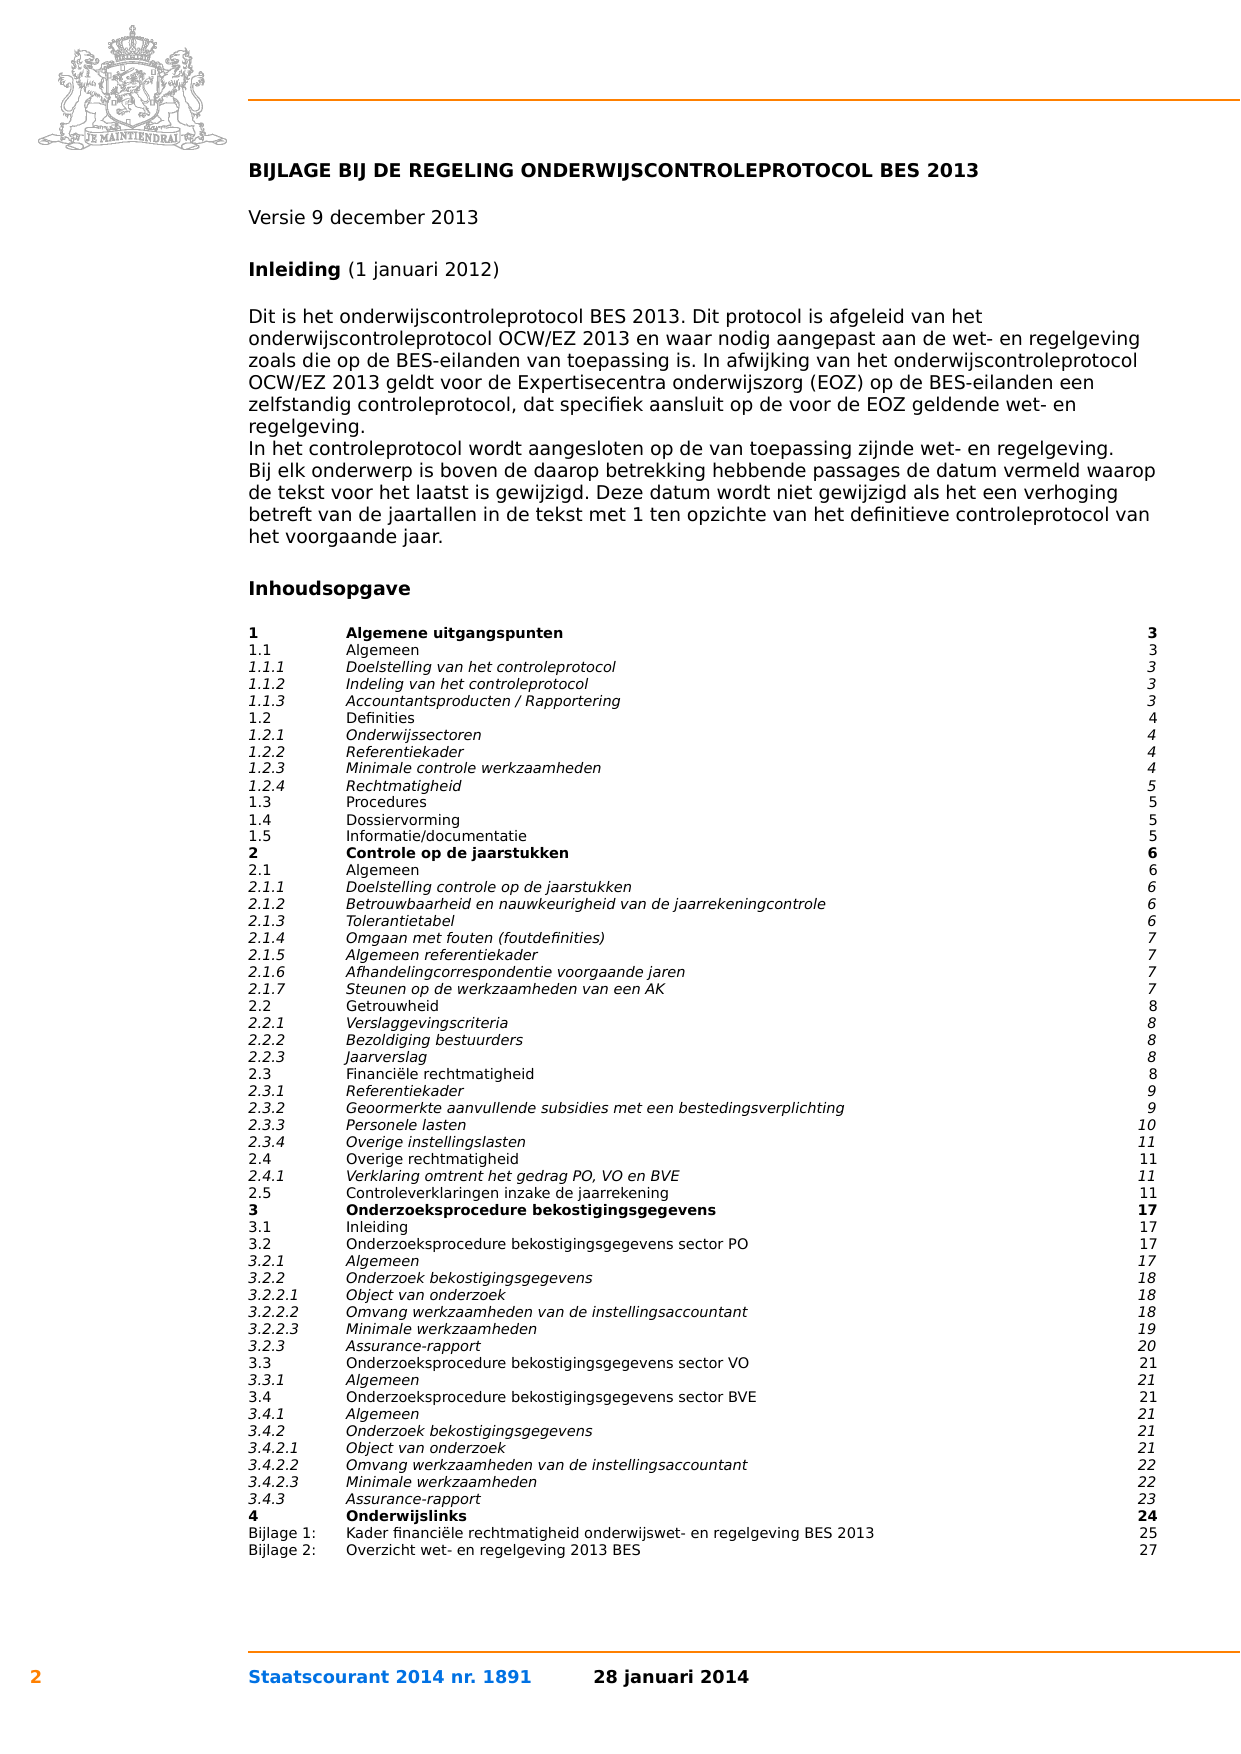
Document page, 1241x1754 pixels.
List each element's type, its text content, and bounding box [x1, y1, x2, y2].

table_cell 3.4.2 [248, 1423, 340, 1439]
table_cell Informatie/documentatie [340, 828, 1096, 845]
table_cell 17 [1096, 1253, 1163, 1270]
table_cell Tolerantietabel [340, 913, 1096, 930]
table_cell 3.2.2.2 [248, 1304, 340, 1321]
table_cell 4 [1096, 726, 1163, 743]
table_cell Bijlage 2: [248, 1541, 340, 1558]
table_cell Betrouwbaarheid en nauwkeurigheid van de jaarrekeningcontrole [340, 896, 1096, 913]
table_cell Minimale werkzaamheden [340, 1321, 1096, 1338]
table_cell Algemeen [340, 1372, 1096, 1389]
table_cell Object van onderzoek [340, 1287, 1096, 1304]
table_cell 11 [1096, 1168, 1163, 1185]
table_cell Geoormerkte aanvullende subsidies met een bestedingsverplichting [340, 1100, 1096, 1117]
table_cell Omvang werkzaamheden van de instellingsaccountant [340, 1304, 1096, 1321]
table_cell Overzicht wet- en regelgeving 2013 BES [340, 1541, 1096, 1558]
subtitle Inleiding (1 januari 2012) [248, 259, 1163, 281]
table_cell 7 [1096, 964, 1163, 981]
table_cell 9 [1096, 1100, 1163, 1117]
table_cell 23 [1096, 1491, 1163, 1507]
table_cell Onderzoeksprocedure bekostigingsgegevens sector BVE [340, 1389, 1096, 1406]
table_cell 2.2 [248, 998, 340, 1015]
table_cell Getrouwheid [340, 998, 1096, 1015]
table_cell 1.1.2 [248, 676, 340, 692]
table_cell Verklaring omtrent het gedrag PO, VO en BVE [340, 1168, 1096, 1185]
table_cell 17 [1096, 1236, 1163, 1253]
table_cell Referentiekader [340, 744, 1096, 760]
table_cell 3.4.2.2 [248, 1457, 340, 1473]
table_cell 3 [1096, 659, 1163, 676]
table_cell Inleiding [340, 1219, 1096, 1236]
table_cell 24 [1096, 1508, 1163, 1524]
table_cell 25 [1096, 1525, 1163, 1541]
table_cell 3 [1096, 642, 1163, 658]
table_cell 18 [1096, 1270, 1163, 1287]
table_cell Omvang werkzaamheden van de instellingsaccountant [340, 1457, 1096, 1473]
table_cell 1.3 [248, 794, 340, 811]
table_cell 7 [1096, 930, 1163, 947]
table_cell 2.2.3 [248, 1049, 340, 1066]
table_cell 6 [1096, 879, 1163, 896]
table_cell 1.1 [248, 642, 340, 658]
table_cell 18 [1096, 1304, 1163, 1321]
table_cell Algemeen referentiekader [340, 947, 1096, 964]
table_cell Onderzoek bekostigingsgegevens [340, 1423, 1096, 1439]
picture [38, 25, 227, 150]
table_cell Overige rechtmatigheid [340, 1151, 1096, 1168]
table_cell 8 [1096, 1066, 1163, 1083]
table_cell 2.1.1 [248, 879, 340, 896]
table_cell Dossiervorming [340, 811, 1096, 828]
table_cell 3.3 [248, 1355, 340, 1372]
table_cell 3.2.2.3 [248, 1321, 340, 1338]
table_cell 1.1.3 [248, 693, 340, 709]
table_cell 2.4.1 [248, 1168, 340, 1185]
table_cell 8 [1096, 1032, 1163, 1049]
table_cell Overige instellingslasten [340, 1134, 1096, 1151]
table_cell 2.3.1 [248, 1083, 340, 1100]
table_cell Bijlage 1: [248, 1525, 340, 1541]
text Dit is het onderwijscontroleprotocol BES 2013. Dit protocol is afgeleid van het onderwijscontroleprotocol OCW/EZ 2013 en waar nodig aangepast aan de wet- en regelgeving zoals die op de BES-eilanden van toepassing is. In afwijking van het onderwijscontroleprotocol OCW/EZ 2013 geldt voor de Expertisecentra onderwijszorg (EOZ) op de BES-eilanden een zelfstandig controleprotocol, dat specifiek aansluit op de voor de EOZ geldende wet- en regelgeving. [248, 306, 1163, 438]
table_cell 3.4.1 [248, 1406, 340, 1423]
table_cell 3 [248, 1202, 340, 1219]
table_cell 3.3.1 [248, 1372, 340, 1389]
table_cell 6 [1096, 845, 1163, 862]
table_cell 19 [1096, 1321, 1163, 1338]
table_cell Minimale werkzaamheden [340, 1474, 1096, 1491]
table_cell Referentiekader [340, 1083, 1096, 1100]
table_cell 11 [1096, 1151, 1163, 1168]
table_cell Financiële rechtmatigheid [340, 1066, 1096, 1083]
table_cell 1.2.4 [248, 778, 340, 794]
table_cell 21 [1096, 1440, 1163, 1457]
table_cell 21 [1096, 1389, 1163, 1406]
table_cell 3.2.1 [248, 1253, 340, 1270]
table_cell Omgaan met fouten (foutdefinities) [340, 930, 1096, 947]
table_cell 2.1.3 [248, 913, 340, 930]
table_cell Controleverklaringen inzake de jaarrekening [340, 1185, 1096, 1202]
table_cell 3 [1096, 676, 1163, 692]
table_cell 6 [1096, 862, 1163, 879]
table_cell 3.1 [248, 1219, 340, 1236]
table_cell Onderzoeksprocedure bekostigingsgegevens [340, 1202, 1096, 1219]
table_cell 3 [1096, 693, 1163, 709]
table_cell 8 [1096, 1049, 1163, 1066]
table_cell 5 [1096, 794, 1163, 811]
table_cell 6 [1096, 913, 1163, 930]
table_cell 11 [1096, 1134, 1163, 1151]
table_cell Object van onderzoek [340, 1440, 1096, 1457]
table_cell 22 [1096, 1457, 1163, 1473]
table_cell Onderzoeksprocedure bekostigingsgegevens sector PO [340, 1236, 1096, 1253]
table_cell 2.3.2 [248, 1100, 340, 1117]
table_cell 3.2.2 [248, 1270, 340, 1287]
table_cell 5 [1096, 828, 1163, 845]
table_cell Doelstelling van het controleprotocol [340, 659, 1096, 676]
table_cell 10 [1096, 1117, 1163, 1134]
table_cell 3.2 [248, 1236, 340, 1253]
table_cell 3.2.2.1 [248, 1287, 340, 1304]
text Bij elk onderwerp is boven de daarop betrekking hebbende passages de datum vermeld waarop de tekst voor het laatst is gewijzigd. Deze datum wordt niet gewijzigd als het een verhoging betreft van de jaartallen in de tekst met 1 ten opzichte van het definitieve controleprotocol van het voorgaande jaar. [248, 460, 1163, 548]
table_cell 2.3.4 [248, 1134, 340, 1151]
table_cell Algemeen [340, 862, 1096, 879]
table_cell 4 [1096, 744, 1163, 760]
table_cell 2.1.5 [248, 947, 340, 964]
table_cell Controle op de jaarstukken [340, 845, 1096, 862]
table_cell Algemeen [340, 642, 1096, 658]
table_cell Steunen op de werkzaamheden van een AK [340, 981, 1096, 998]
table_cell 21 [1096, 1355, 1163, 1372]
table_cell 21 [1096, 1372, 1163, 1389]
table_cell Verslaggevingscriteria [340, 1015, 1096, 1032]
table_cell 2.1.4 [248, 930, 340, 947]
table_cell Minimale controle werkzaamheden [340, 760, 1096, 777]
table_cell 1.2.1 [248, 726, 340, 743]
table_cell 17 [1096, 1202, 1163, 1219]
table_cell Procedures [340, 794, 1096, 811]
table_cell 21 [1096, 1406, 1163, 1423]
table_cell 21 [1096, 1423, 1163, 1439]
table_cell 4 [248, 1508, 340, 1524]
table_cell 6 [1096, 896, 1163, 913]
table_cell 2.4 [248, 1151, 340, 1168]
table_cell Onderzoeksprocedure bekostigingsgegevens sector VO [340, 1355, 1096, 1372]
subtitle Inhoudsopgave [248, 578, 1163, 599]
table_cell 2 [248, 845, 340, 862]
table_cell 17 [1096, 1219, 1163, 1236]
table_cell Assurance-rapport [340, 1491, 1096, 1507]
table_cell 3.4.3 [248, 1491, 340, 1507]
table_cell 18 [1096, 1287, 1163, 1304]
table_cell 2.3.3 [248, 1117, 340, 1134]
table_cell Rechtmatigheid [340, 778, 1096, 794]
table_cell Onderzoek bekostigingsgegevens [340, 1270, 1096, 1287]
table_header 1 [248, 625, 340, 642]
table_cell 9 [1096, 1083, 1163, 1100]
table_cell Algemeen [340, 1406, 1096, 1423]
table_cell 20 [1096, 1338, 1163, 1355]
table_cell 22 [1096, 1474, 1163, 1491]
subtitle BIJLAGE BIJ DE REGELING ONDERWIJSCONTROLEPROTOCOL BES 2013 [248, 160, 1163, 182]
table_cell 3.4.2.3 [248, 1474, 340, 1491]
text Versie 9 december 2013 [248, 207, 1163, 229]
table_cell Indeling van het controleprotocol [340, 676, 1096, 692]
table_cell 2.2.2 [248, 1032, 340, 1049]
table_cell Bezoldiging bestuurders [340, 1032, 1096, 1049]
table_cell 2.1.7 [248, 981, 340, 998]
table_cell 2.2.1 [248, 1015, 340, 1032]
table_cell 11 [1096, 1185, 1163, 1202]
table_cell Accountantsproducten / Rapportering [340, 693, 1096, 709]
table_cell 4 [1096, 710, 1163, 726]
table_cell 1.2.2 [248, 744, 340, 760]
table_cell 2.3 [248, 1066, 340, 1083]
table_cell 2.1.2 [248, 896, 340, 913]
table_cell 3.2.3 [248, 1338, 340, 1355]
table_cell 7 [1096, 947, 1163, 964]
table_cell 3.4 [248, 1389, 340, 1406]
table_cell 2.5 [248, 1185, 340, 1202]
table_cell 7 [1096, 981, 1163, 998]
table_cell Algemeen [340, 1253, 1096, 1270]
table_cell 3.4.2.1 [248, 1440, 340, 1457]
table_header 3 [1096, 625, 1163, 642]
table_cell 8 [1096, 1015, 1163, 1032]
table_cell 2.1.6 [248, 964, 340, 981]
table_cell Jaarverslag [340, 1049, 1096, 1066]
table_cell 1.4 [248, 811, 340, 828]
table_cell Onderwijslinks [340, 1508, 1096, 1524]
table_cell 1.2.3 [248, 760, 340, 777]
table_cell 4 [1096, 760, 1163, 777]
table_cell Definities [340, 710, 1096, 726]
table_cell 1.1.1 [248, 659, 340, 676]
table_cell Onderwijssectoren [340, 726, 1096, 743]
table_cell 5 [1096, 811, 1163, 828]
table_cell Assurance-rapport [340, 1338, 1096, 1355]
table_cell 1.5 [248, 828, 340, 845]
table_cell 1.2 [248, 710, 340, 726]
table_cell Personele lasten [340, 1117, 1096, 1134]
text In het controleprotocol wordt aangesloten op de van toepassing zijnde wet- en regelgeving. [248, 438, 1163, 460]
table_cell Kader financiële rechtmatigheid onderwijswet- en regelgeving BES 2013 [340, 1525, 1096, 1541]
table_cell 8 [1096, 998, 1163, 1015]
table_cell Doelstelling controle op de jaarstukken [340, 879, 1096, 896]
table_cell 5 [1096, 778, 1163, 794]
table_cell 2.1 [248, 862, 340, 879]
table_cell Afhandelingcorrespondentie voorgaande jaren [340, 964, 1096, 981]
table_cell 27 [1096, 1541, 1163, 1558]
table_header Algemene uitgangspunten [340, 625, 1096, 642]
